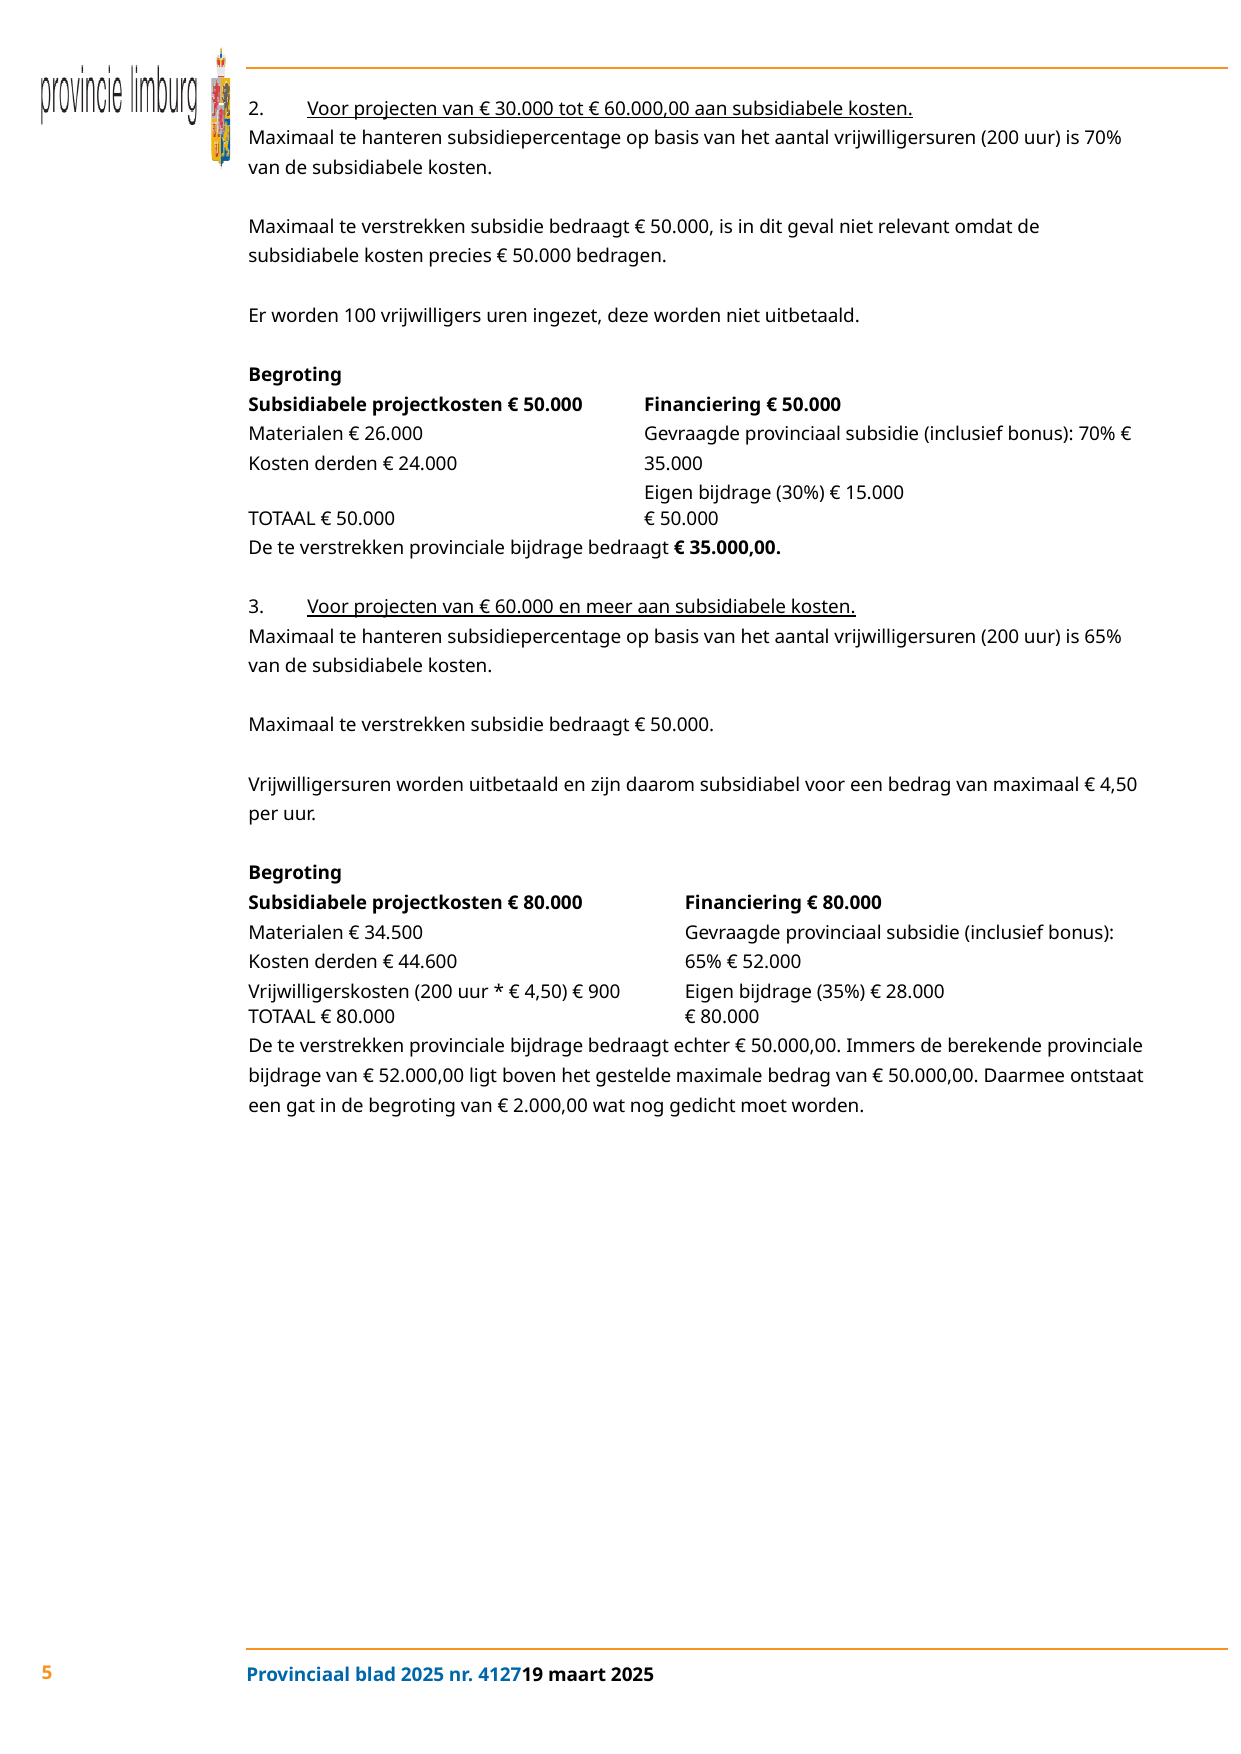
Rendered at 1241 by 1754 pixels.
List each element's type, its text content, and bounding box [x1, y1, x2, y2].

table_header Subsidiabele projectkosten € 50.000 Materialen € 26.000 Kosten derden € 24.000 [248, 391, 644, 505]
table_header Financiering € 80.000 Gevraagde provinciaal subsidie (inclusief bonus): 65% € 52.000 Eigen bijdrage (35%) € 28.000 [685, 889, 1152, 1004]
table_cell € 50.000 [644, 505, 1152, 531]
text Maximaal te hanteren subsidiepercentage op basis van het aantal vrijwilligersuren (200 uur) is 65% van de subsidiabele kosten. [248, 623, 1152, 678]
table_cell TOTAAL € 80.000 [248, 1004, 684, 1029]
text Maximaal te hanteren subsidiepercentage op basis van het aantal vrijwilligersuren (200 uur) is 70% van de subsidiabele kosten. [248, 124, 1152, 180]
text De te verstrekken provinciale bijdrage bedraagt € 35.000,00. [248, 534, 1152, 560]
table_header Financiering € 50.000 Gevraagde provinciaal subsidie (inclusief bonus): 70% € 35.000 Eigen bijdrage (30%) € 15.000 [644, 391, 1152, 505]
picture [41, 47, 231, 172]
text Maximaal te verstrekken subsidie bedraagt € 50.000. [248, 712, 1152, 737]
text Vrijwilligersuren worden uitbetaald en zijn daarom subsidiabel voor een bedrag van maximaal € 4,50 per uur. [248, 771, 1152, 826]
list Voor projecten van € 30.000 tot € 60.000,00 aan subsidiabele kosten. [248, 95, 1152, 121]
text Er worden 100 vrijwilligers uren ingezet, deze worden niet uitbetaald. [248, 302, 1152, 328]
table_cell € 80.000 [685, 1004, 1152, 1029]
table_header Subsidiabele projectkosten € 80.000 Materialen € 34.500 Kosten derden € 44.600 Vrijwilligerskosten (200 uur * € 4,50) € 900 [248, 889, 684, 1004]
text De te verstrekken provinciale bijdrage bedraagt echter € 50.000,00. Immers de berekende provinciale bijdrage van € 52.000,00 ligt boven het gestelde maximale bedrag van € 50.000,00. Daarmee ontstaat een gat in de begroting van € 2.000,00 wat nog gedicht moet worden. [248, 1033, 1152, 1118]
text Maximaal te verstrekken subsidie bedraagt € 50.000, is in dit geval niet relevant omdat de subsidiabele kosten precies € 50.000 bedragen. [248, 213, 1152, 268]
text Begroting [248, 859, 1152, 885]
table_cell TOTAAL € 50.000 [248, 505, 644, 531]
list Voor projecten van € 60.000 en meer aan subsidiabele kosten. [248, 593, 1152, 619]
text Begroting [248, 361, 1152, 387]
